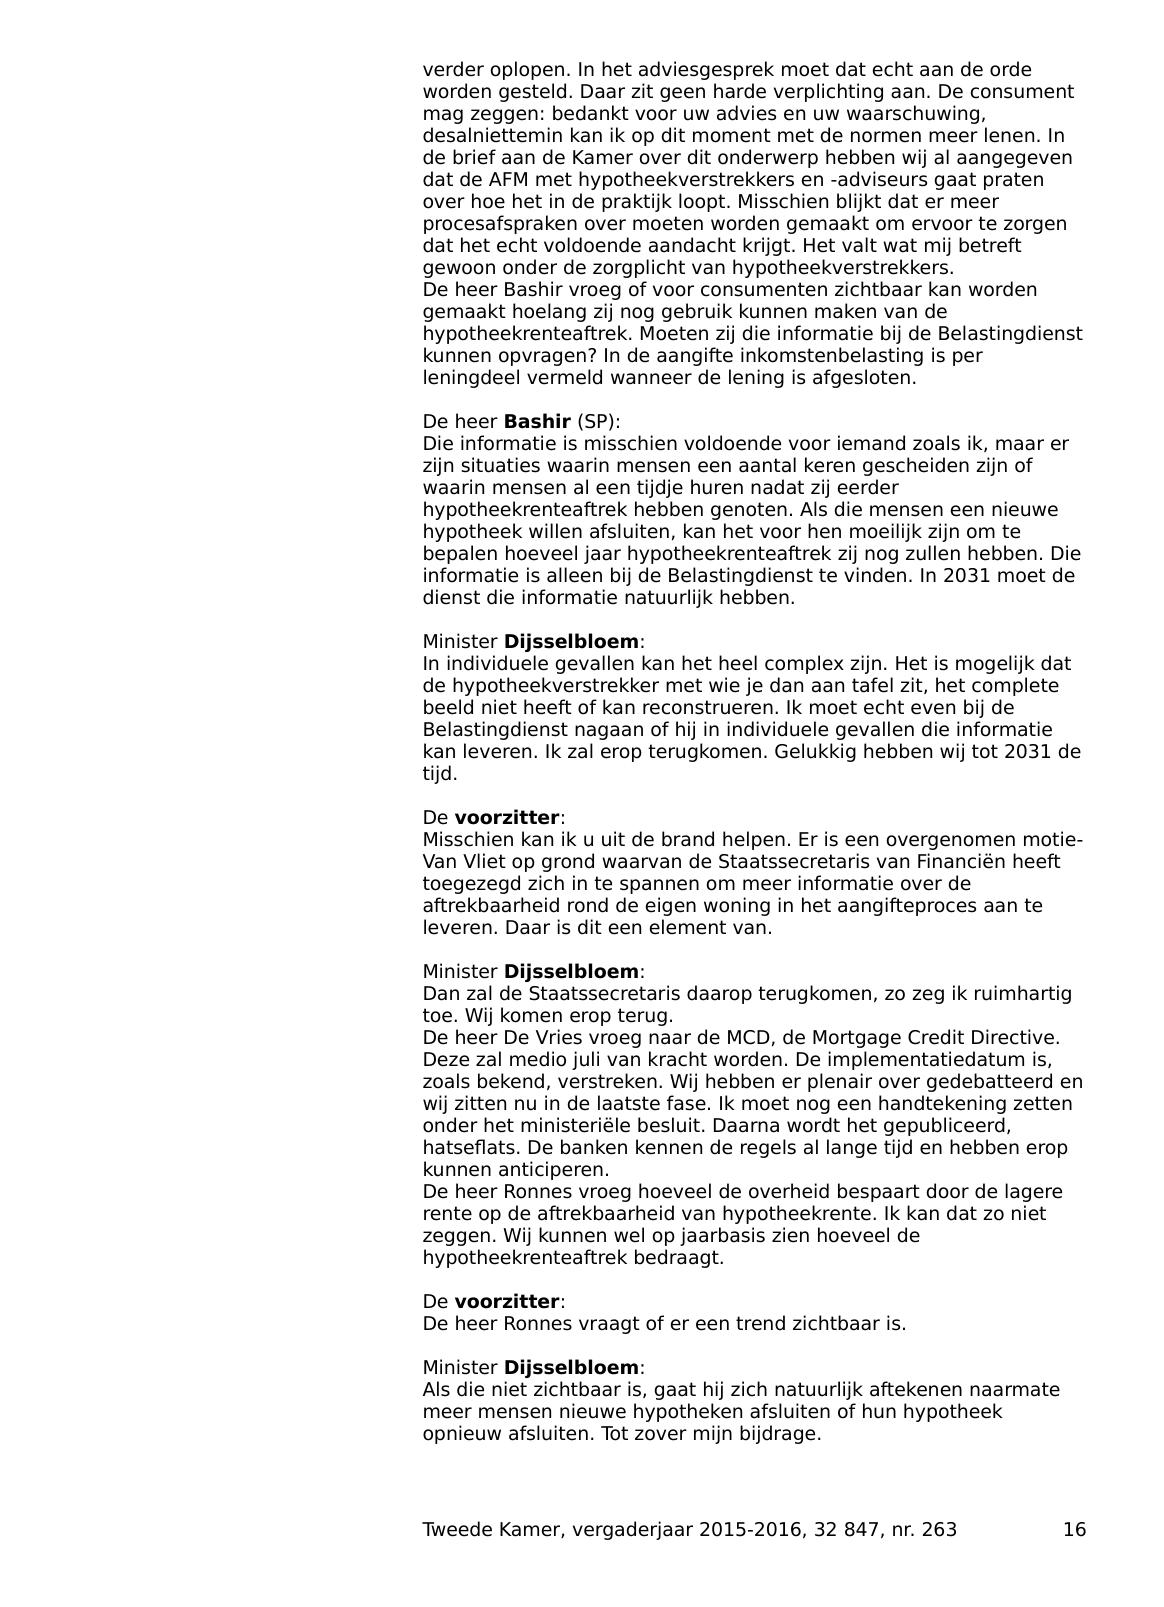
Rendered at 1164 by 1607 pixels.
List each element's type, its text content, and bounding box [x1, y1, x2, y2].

text De heer Bashir (SP): [422, 411, 1087, 433]
text In individuele gevallen kan het heel complex zijn. Het is mogelijk dat de hypotheekverstrekker met wie je dan aan tafel zit, het complete beeld niet heeft of kan reconstrueren. Ik moet echt even bij de Belastingdienst nagaan of hij in individuele gevallen die informatie kan leveren. Ik zal erop terugkomen. Gelukkig hebben wij tot 2031 de tijd. [422, 653, 1087, 785]
text Minister Dijsselbloem: [422, 961, 1087, 983]
text Die informatie is misschien voldoende voor iemand zoals ik, maar er zijn situaties waarin mensen een aantal keren gescheiden zijn of waarin mensen al een tijdje huren nadat zij eerder hypotheekrenteaftrek hebben genoten. Als die mensen een nieuwe hypotheek willen afsluiten, kan het voor hen moeilijk zijn om te bepalen hoeveel jaar hypotheekrenteaftrek zij nog zullen hebben. Die informatie is alleen bij de Belastingdienst te vinden. In 2031 moet de dienst die informatie natuurlijk hebben. [422, 433, 1087, 609]
text Minister Dijsselbloem: [422, 631, 1087, 653]
text De voorzitter: [422, 807, 1087, 829]
text De heer Ronnes vraagt of er een trend zichtbaar is. [422, 1313, 1087, 1335]
text Als die niet zichtbaar is, gaat hij zich natuurlijk aftekenen naarmate meer mensen nieuwe hypotheken afsluiten of hun hypotheek opnieuw afsluiten. Tot zover mijn bijdrage. [422, 1379, 1087, 1445]
text De heer De Vries vroeg naar de MCD, de Mortgage Credit Directive. Deze zal medio juli van kracht worden. De implementatiedatum is, zoals bekend, verstreken. Wij hebben er plenair over gedebatteerd en wij zitten nu in de laatste fase. Ik moet nog een handtekening zetten onder het ministeriële besluit. Daarna wordt het gepubliceerd, hatseflats. De banken kennen de regels al lange tijd en hebben erop kunnen anticiperen. [422, 1027, 1087, 1181]
text Dan zal de Staatssecretaris daarop terugkomen, zo zeg ik ruimhartig toe. Wij komen erop terug. [422, 983, 1087, 1027]
text Minister Dijsselbloem: [422, 1357, 1087, 1379]
text Misschien kan ik u uit de brand helpen. Er is een overgenomen motie-Van Vliet op grond waarvan de Staatssecretaris van Financiën heeft toegezegd zich in te spannen om meer informatie over de aftrekbaarheid rond de eigen woning in het aangifteproces aan te leveren. Daar is dit een element van. [422, 829, 1087, 939]
text verder oplopen. In het adviesgesprek moet dat echt aan de orde worden gesteld. Daar zit geen harde verplichting aan. De consument mag zeggen: bedankt voor uw advies en uw waarschuwing, desalniettemin kan ik op dit moment met de normen meer lenen. In de brief aan de Kamer over dit onderwerp hebben wij al aangegeven dat de AFM met hypotheekverstrekkers en -adviseurs gaat praten over hoe het in de praktijk loopt. Misschien blijkt dat er meer procesafspraken over moeten worden gemaakt om ervoor te zorgen dat het echt voldoende aandacht krijgt. Het valt wat mij betreft gewoon onder de zorgplicht van hypotheekverstrekkers. [422, 59, 1087, 279]
text De heer Ronnes vroeg hoeveel de overheid bespaart door de lagere rente op de aftrekbaarheid van hypotheekrente. Ik kan dat zo niet zeggen. Wij kunnen wel op jaarbasis zien hoeveel de hypotheekrenteaftrek bedraagt. [422, 1181, 1087, 1269]
text De voorzitter: [422, 1291, 1087, 1313]
text De heer Bashir vroeg of voor consumenten zichtbaar kan worden gemaakt hoelang zij nog gebruik kunnen maken van de hypotheekrenteaftrek. Moeten zij die informatie bij de Belastingdienst kunnen opvragen? In de aangifte inkomstenbelasting is per leningdeel vermeld wanneer de lening is afgesloten. [422, 279, 1087, 389]
